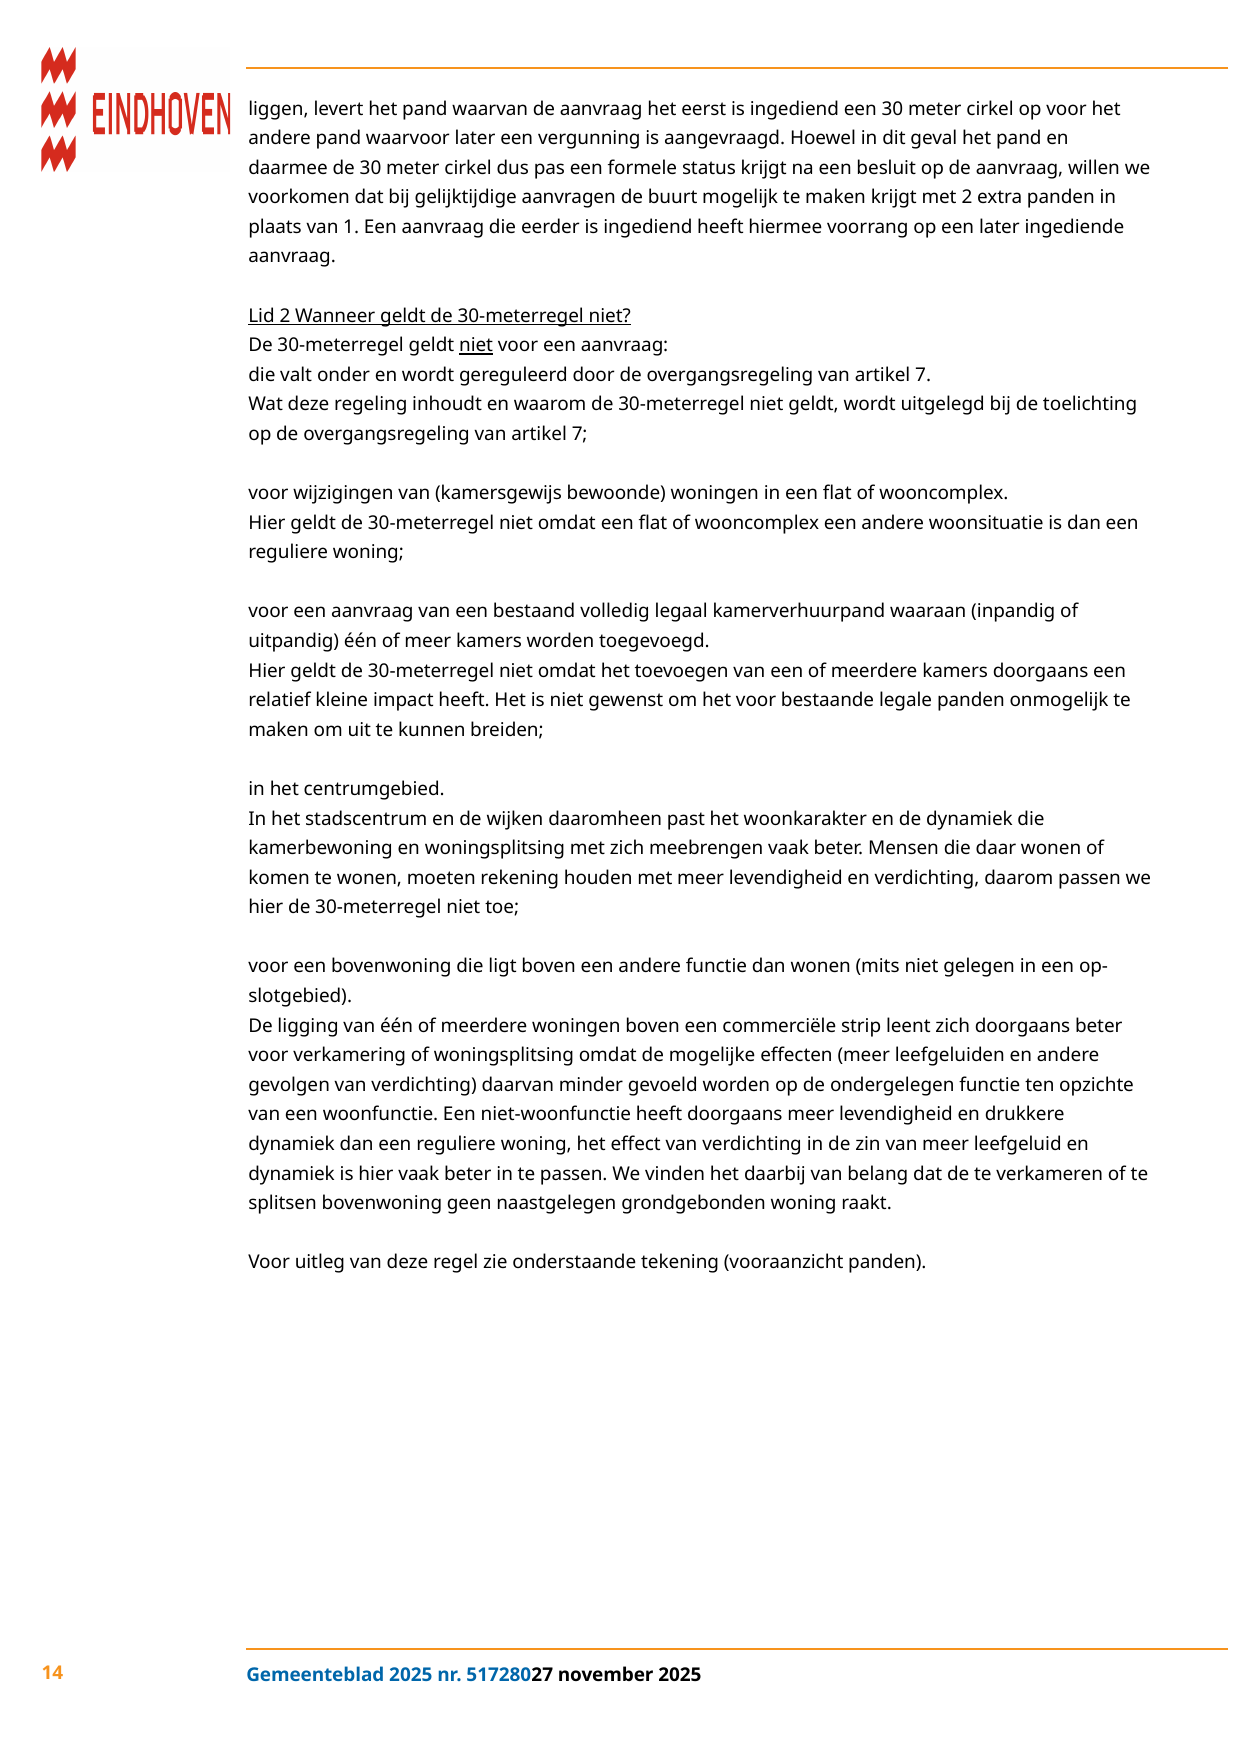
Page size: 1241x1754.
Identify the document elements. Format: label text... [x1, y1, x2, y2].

text De ligging van één of meerdere woningen boven een commerciële strip leent zich doorgaans beter voor verkamering of woningsplitsing omdat de mogelijke effecten (meer leefgeluiden en andere gevolgen van verdichting) daarvan minder gevoeld worden op de ondergelegen functie ten opzichte van een woonfunctie. Een niet-woonfunctie heeft doorgaans meer levendigheid en drukkere dynamiek dan een reguliere woning, het effect van verdichting in de zin van meer leefgeluid en dynamiek is hier vaak beter in te passen. We vinden het daarbij van belang dat de te verkameren of te splitsen bovenwoning geen naastgelegen grondgebonden woning raakt. [248, 1012, 1152, 1215]
text Lid 2 Wanneer geldt de 30-meterregel niet? [248, 302, 1152, 328]
text voor een bovenwoning die ligt boven een andere functie dan wonen (mits niet gelegen in een op-slotgebied). [248, 953, 1152, 1008]
text In het stadscentrum en de wijken daaromheen past het woonkarakter en de dynamiek die kamerbewoning en woningsplitsing met zich meebrengen vaak beter. Mensen die daar wonen of komen te wonen, moeten rekening houden met meer levendigheid en verdichting, daarom passen we hier de 30-meterregel niet toe; [248, 805, 1152, 919]
text Hier geldt de 30-meterregel niet omdat een flat of wooncomplex een andere woonsituatie is dan een reguliere woning; [248, 509, 1152, 564]
text in het centrumgebied. [248, 775, 1152, 801]
text Voor uitleg van deze regel zie onderstaande tekening (vooraanzicht panden). [248, 1248, 1152, 1274]
text voor een aanvraag van een bestaand volledig legaal kamerverhuurpand waaraan (inpandig of uitpandig) één of meer kamers worden toegevoegd. [248, 598, 1152, 653]
text liggen, levert het pand waarvan de aanvraag het eerst is ingediend een 30 meter cirkel op voor het andere pand waarvoor later een vergunning is aangevraagd. Hoewel in dit geval het pand en daarmee de 30 meter cirkel dus pas een formele status krijgt na een besluit op de aanvraag, willen we voorkomen dat bij gelijktijdige aanvragen de buurt mogelijk te maken krijgt met 2 extra panden in plaats van 1. Een aanvraag die eerder is ingediend heeft hiermee voorrang op een later ingediende aanvraag. [248, 95, 1152, 268]
text die valt onder en wordt gereguleerd door de overgangsregeling van artikel 7. [248, 361, 1152, 387]
text Hier geldt de 30-meterregel niet omdat het toevoegen van een of meerdere kamers doorgaans een relatief kleine impact heeft. Het is niet gewenst om het voor bestaande legale panden onmogelijk te maken om uit te kunnen breiden; [248, 657, 1152, 742]
text De 30-meterregel geldt niet voor een aanvraag: [248, 331, 1152, 357]
text voor wijzigingen van (kamersgewijs bewoonde) woningen in een flat of wooncomplex. [248, 479, 1152, 505]
text Wat deze regeling inhoudt en waarom de 30-meterregel niet geldt, wordt uitgelegd bij de toelichting op de overgangsregeling van artikel 7; [248, 391, 1152, 446]
picture [41, 47, 231, 172]
